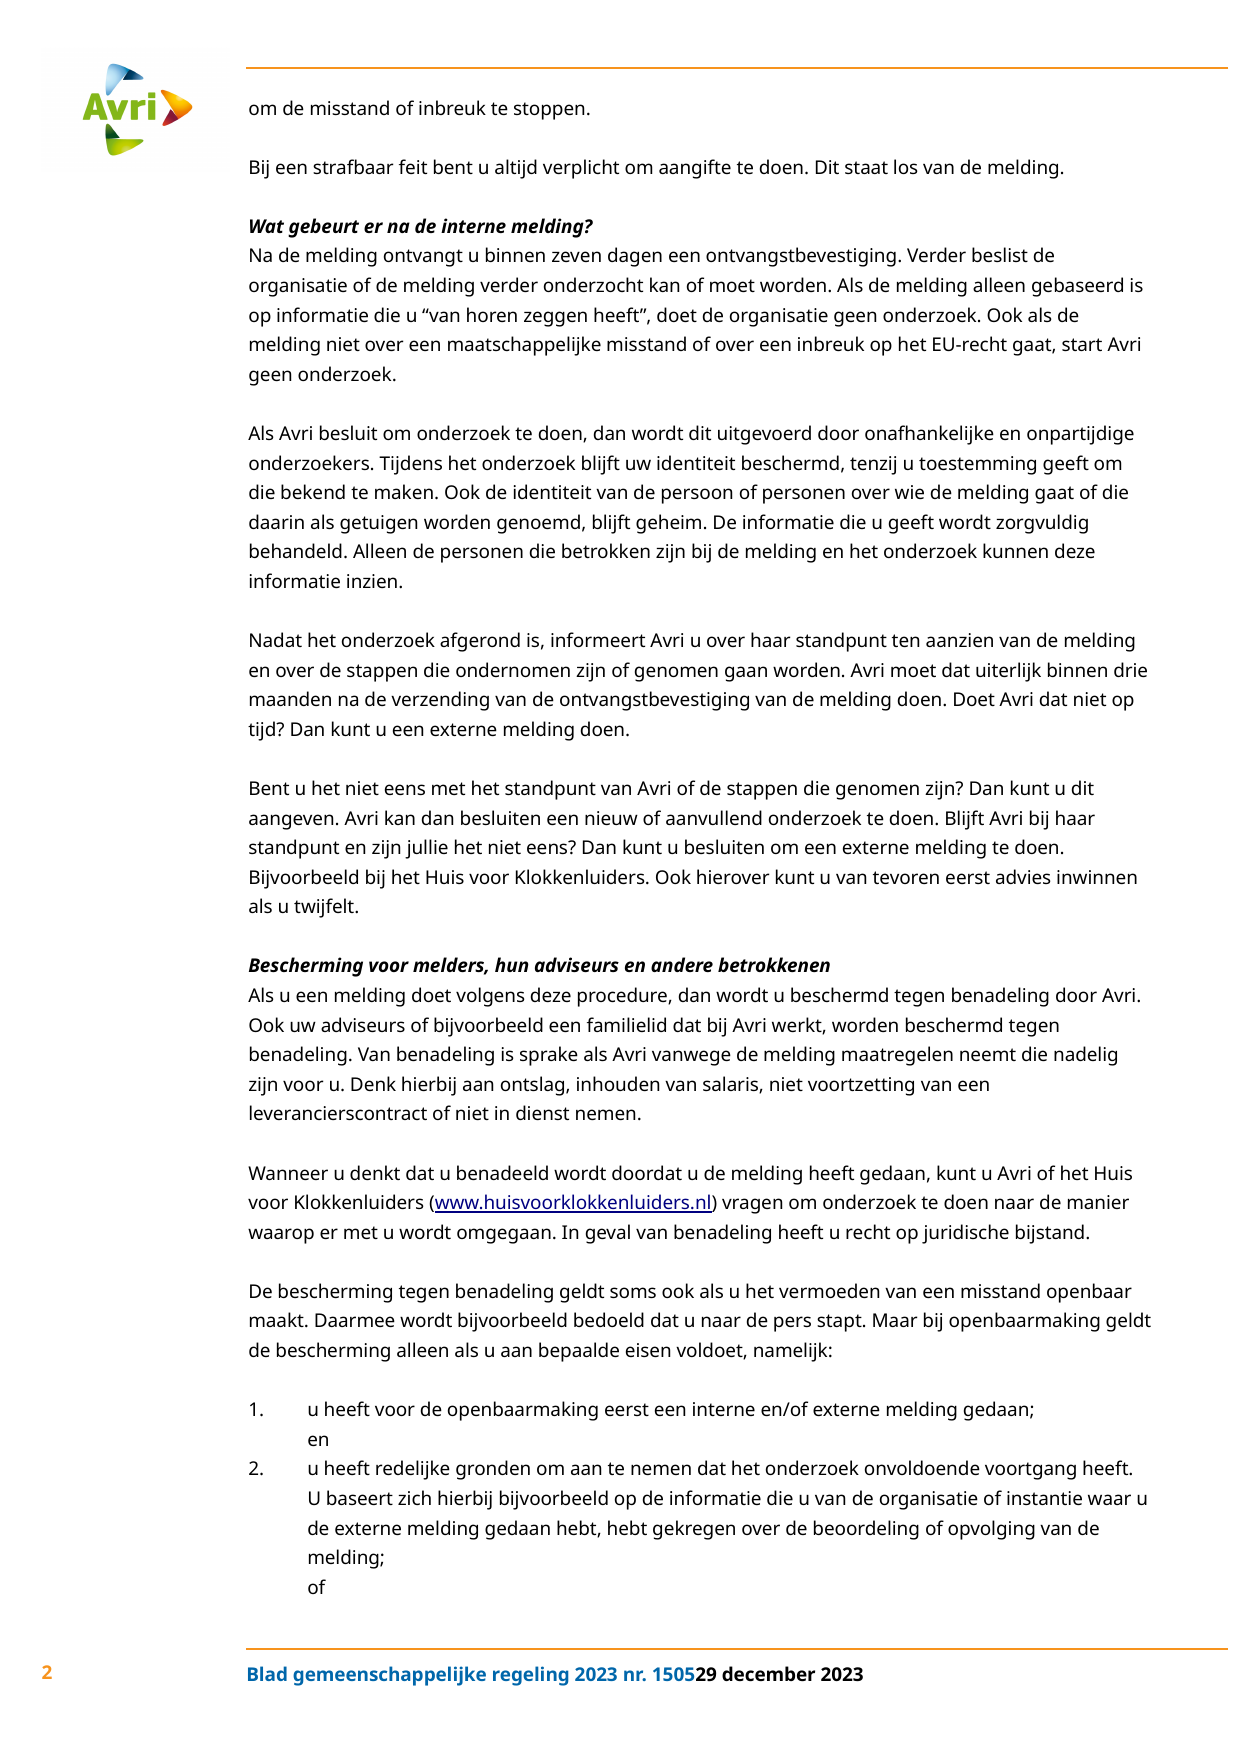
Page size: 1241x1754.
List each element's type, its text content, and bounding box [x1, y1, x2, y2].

list u heeft redelijke gronden om aan te nemen dat het onderzoek onvoldoende voortgang heeft. U baseert zich hierbij bijvoorbeeld op de informatie die u van de organisatie of instantie waar u de externe melding gedaan hebt, hebt gekregen over de beoordeling of opvolging van de melding; [248, 1456, 1152, 1570]
text Bent u het niet eens met het standpunt van Avri of de stappen die genomen zijn? Dan kunt u dit aangeven. Avri kan dan besluiten een nieuw of aanvullend onderzoek te doen. Blijft Avri bij haar standpunt en zijn jullie het niet eens? Dan kunt u besluiten om een externe melding te doen. Bijvoorbeeld bij het Huis voor Klokkenluiders. Ook hierover kunt u van tevoren eerst advies inwinnen als u twijfelt. [248, 775, 1152, 919]
text Bij een strafbaar feit bent u altijd verplicht om aangifte te doen. Dit staat los van de melding. [248, 154, 1152, 180]
picture [41, 47, 231, 172]
text Na de melding ontvangt u binnen zeven dagen een ontvangstbevestiging. Verder beslist de organisatie of de melding verder onderzocht kan of moet worden. Als de melding alleen gebaseerd is op informatie die u “van horen zeggen heeft”, doet de organisatie geen onderzoek. Ook als de melding niet over een maatschappelijke misstand of over een inbreuk op het EU-recht gaat, start Avri geen onderzoek. [248, 243, 1152, 387]
text Als Avri besluit om onderzoek te doen, dan wordt dit uitgevoerd door onafhankelijke en onpartijdige onderzoekers. Tijdens het onderzoek blijft uw identiteit beschermd, tenzij u toestemming geeft om die bekend te maken. Ook de identiteit van de persoon of personen over wie de melding gaat of die daarin als getuigen worden genoemd, blijft geheim. De informatie die u geeft wordt zorgvuldig behandeld. Alleen de personen die betrokken zijn bij de melding en het onderzoek kunnen deze informatie inzien. [248, 420, 1152, 594]
text Bescherming voor melders, hun adviseurs en andere betrokkenen [248, 953, 1152, 978]
list en [248, 1426, 1152, 1452]
text De bescherming tegen benadeling geldt soms ook als u het vermoeden van een misstand openbaar maakt. Daarmee wordt bijvoorbeeld bedoeld dat u naar de pers stapt. Maar bij openbaarmaking geldt de bescherming alleen als u aan bepaalde eisen voldoet, namelijk: [248, 1278, 1152, 1363]
text Wanneer u denkt dat u benadeeld wordt doordat u de melding heeft gedaan, kunt u Avri of het Huis voor Klokkenluiders (www.huisvoorklokkenluiders.nl) vragen om onderzoek te doen naar de manier waarop er met u wordt omgegaan. In geval van benadeling heeft u recht op juridische bijstand. [248, 1160, 1152, 1245]
text Nadat het onderzoek afgerond is, informeert Avri u over haar standpunt ten aanzien van de melding en over de stappen die ondernomen zijn of genomen gaan worden. Avri moet dat uiterlijk binnen drie maanden na de verzending van de ontvangstbevestiging van de melding doen. Doet Avri dat niet op tijd? Dan kunt u een externe melding doen. [248, 627, 1152, 742]
text om de misstand of inbreuk te stoppen. [248, 95, 1152, 121]
text Als u een melding doet volgens deze procedure, dan wordt u beschermd tegen benadeling door Avri. Ook uw adviseurs of bijvoorbeeld een familielid dat bij Avri werkt, worden beschermd tegen benadeling. Van benadeling is sprake als Avri vanwege de melding maatregelen neemt die nadelig zijn voor u. Denk hierbij aan ontslag, inhouden van salaris, niet voortzetting van een leverancierscontract of niet in dienst nemen. [248, 982, 1152, 1126]
list u heeft voor de openbaarmaking eerst een interne en/of externe melding gedaan; [248, 1396, 1152, 1422]
text Wat gebeurt er na de interne melding? [248, 213, 1152, 239]
list of [248, 1574, 1152, 1600]
